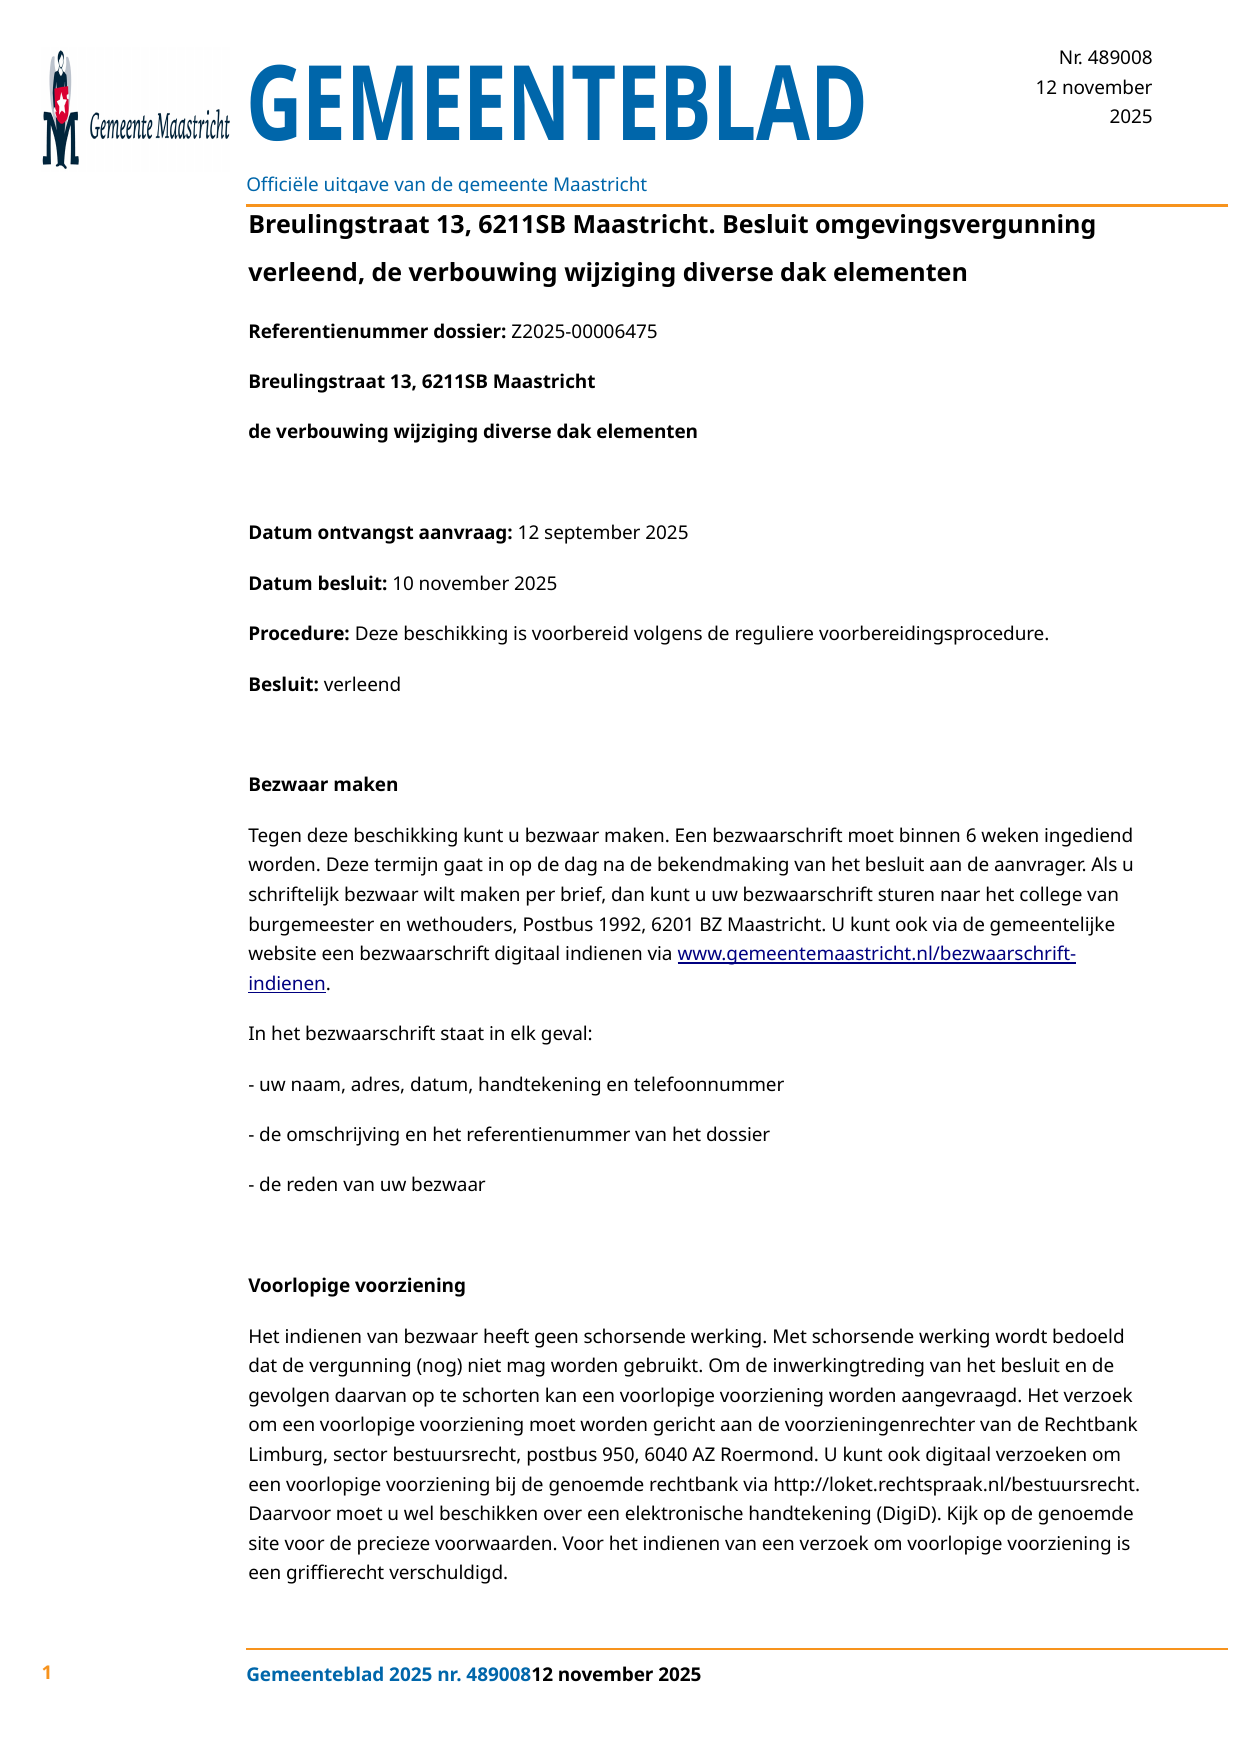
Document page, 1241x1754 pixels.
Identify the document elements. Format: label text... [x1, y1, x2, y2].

text Tegen deze beschikking kunt u bezwaar maken. Een bezwaarschrift moet binnen 6 weken ingediend worden. Deze termijn gaat in op de dag na de bekendmaking van het besluit aan de aanvrager. Als u schriftelijk bezwaar wilt maken per brief, dan kunt u uw bezwaarschrift sturen naar het college van burgemeester en wethouders, Postbus 1992, 6201 BZ Maastricht. U kunt ook via de gemeentelijke website een bezwaarschrift digitaal indienen via www.gemeentemaastricht.nl/bezwaarschrift-indienen. [248, 822, 1152, 996]
text Besluit: verleend [248, 671, 1152, 697]
text Het indienen van bezwaar heeft geen schorsende werking. Met schorsende werking wordt bedoeld dat de vergunning (nog) niet mag worden gebruikt. Om de inwerkingtreding van het besluit en de gevolgen daarvan op te schorten kan een voorlopige voorziening worden aangevraagd. Het verzoek om een voorlopige voorziening moet worden gericht aan de voorzieningenrechter van de Rechtbank Limburg, sector bestuursrecht, postbus 950, 6040 AZ Roermond. U kunt ook digitaal verzoeken om een voorlopige voorziening bij de genoemde rechtbank via http://loket.rechtspraak.nl/bestuursrecht. Daarvoor moet u wel beschikken over een elektronische handtekening (DigiD). Kijk op de genoemde site voor de precieze voorwaarden. Voor het indienen van een verzoek om voorlopige voorziening is een griffierecht verschuldigd. [248, 1323, 1152, 1585]
text Breulingstraat 13, 6211SB Maastricht [248, 368, 1152, 394]
picture [41, 47, 231, 172]
text de verbouwing wijziging diverse dak elementen [248, 419, 1152, 444]
text - de omschrijving en het referentienummer van het dossier [248, 1121, 1152, 1147]
text Datum besluit: 10 november 2025 [248, 570, 1152, 596]
text Voorlopige voorziening [248, 1272, 1152, 1298]
text Datum ontvangst aanvraag: 12 september 2025 [248, 519, 1152, 545]
text Breulingstraat 13, 6211SB Maastricht. Besluit omgevingsvergunning verleend, de verbouwing wijziging diverse dak elementen [248, 207, 1152, 288]
text In het bezwaarschrift staat in elk geval: [248, 1020, 1152, 1046]
text Bezwaar maken [248, 772, 1152, 797]
text Referentienummer dossier: Z2025-00006475 [248, 318, 1152, 344]
text - uw naam, adres, datum, handtekening en telefoonnummer [248, 1071, 1152, 1097]
text - de reden van uw bezwaar [248, 1172, 1152, 1197]
text Procedure: Deze beschikking is voorbereid volgens de reguliere voorbereidingsprocedure. [248, 620, 1152, 646]
